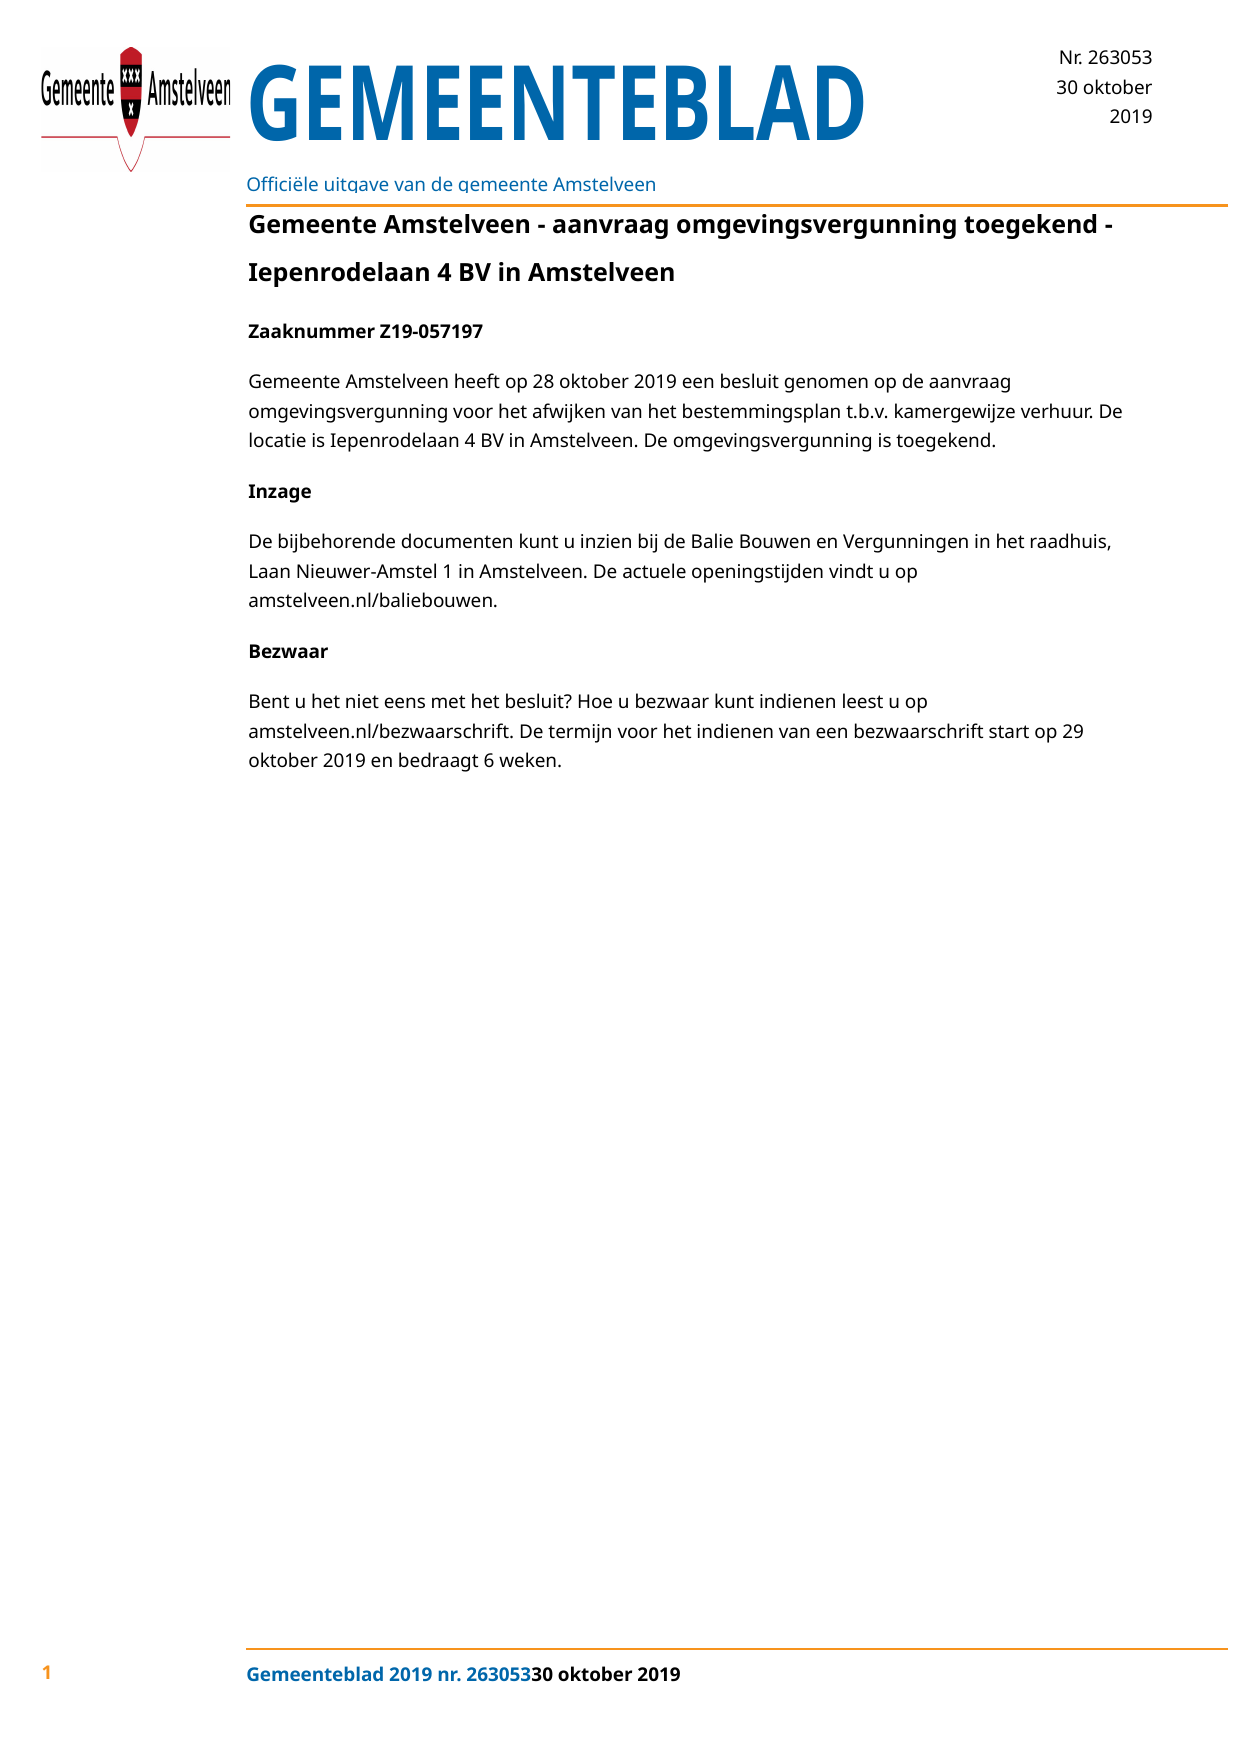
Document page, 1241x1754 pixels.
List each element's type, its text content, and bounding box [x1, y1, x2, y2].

text Gemeente Amstelveen - aanvraag omgevingsvergunning toegekend - Iepenrodelaan 4 BV in Amstelveen [248, 207, 1152, 288]
text De bijbehorende documenten kunt u inzien bij de Balie Bouwen en Vergunningen in het raadhuis, Laan Nieuwer-Amstel 1 in Amstelveen. De actuele openingstijden vindt u op amstelveen.nl/baliebouwen. [248, 528, 1152, 613]
picture [41, 47, 231, 172]
text Bezwaar [248, 638, 1152, 664]
text Gemeente Amstelveen heeft op 28 oktober 2019 een besluit genomen op de aanvraag omgevingsvergunning voor het afwijken van het bestemmingsplan t.b.v. kamergewijze verhuur. De locatie is Iepenrodelaan 4 BV in Amstelveen. De omgevingsvergunning is toegekend. [248, 368, 1152, 453]
text Inzage [248, 478, 1152, 504]
text Zaaknummer Z19-057197 [248, 318, 1152, 344]
text Bent u het niet eens met het besluit? Hoe u bezwaar kunt indienen leest u op amstelveen.nl/bezwaarschrift. De termijn voor het indienen van een bezwaarschrift start op 29 oktober 2019 en bedraagt 6 weken. [248, 688, 1152, 773]
